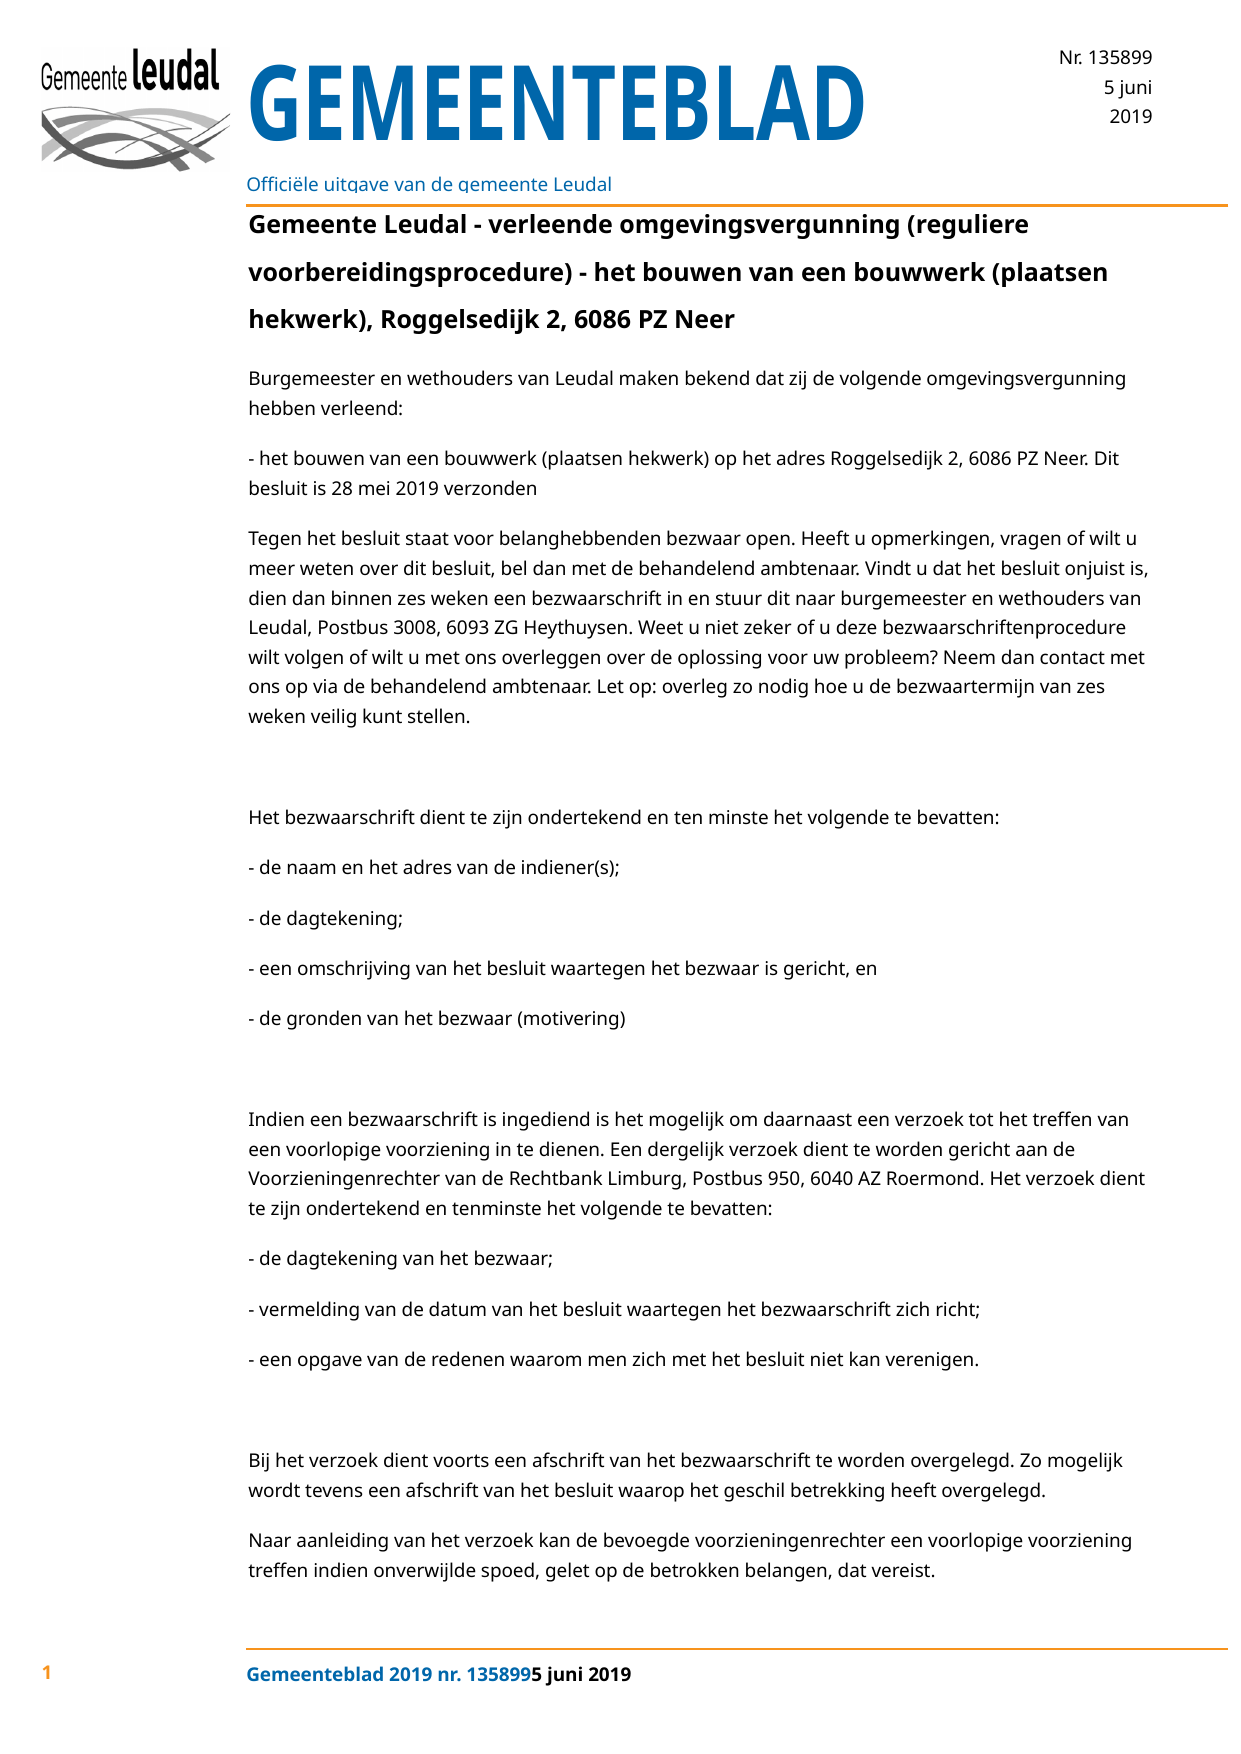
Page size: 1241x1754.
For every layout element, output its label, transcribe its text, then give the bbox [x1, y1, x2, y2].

text Indien een bezwaarschrift is ingediend is het mogelijk om daarnaast een verzoek tot het treffen van een voorlopige voorziening in te dienen. Een dergelijk verzoek dient te worden gericht aan de Voorzieningenrechter van de Rechtbank Limburg, Postbus 950, 6040 AZ Roermond. Het verzoek dient te zijn ondertekend en tenminste het volgende te bevatten: [248, 1106, 1152, 1221]
text - de naam en het adres van de indiener(s); [248, 854, 1152, 880]
text - de dagtekening van het bezwaar; [248, 1246, 1152, 1271]
text - het bouwen van een bouwwerk (plaatsen hekwerk) op het adres Roggelsedijk 2, 6086 PZ Neer. Dit besluit is 28 mei 2019 verzonden [248, 446, 1152, 501]
picture [41, 47, 231, 172]
text - de dagtekening; [248, 905, 1152, 930]
text - een omschrijving van het besluit waartegen het bezwaar is gericht, en [248, 955, 1152, 981]
text - een opgave van de redenen waarom men zich met het besluit niet kan verenigen. [248, 1346, 1152, 1372]
text - vermelding van de datum van het besluit waartegen het bezwaarschrift zich richt; [248, 1296, 1152, 1322]
text Bij het verzoek dient voorts een afschrift van het bezwaarschrift te worden overgelegd. Zo mogelijk wordt tevens een afschrift van het besluit waarop het geschil betrekking heeft overgelegd. [248, 1447, 1152, 1502]
text - de gronden van het bezwaar (motivering) [248, 1006, 1152, 1031]
text Tegen het besluit staat voor belanghebbenden bezwaar open. Heeft u opmerkingen, vragen of wilt u meer weten over dit besluit, bel dan met de behandelend ambtenaar. Vindt u dat het besluit onjuist is, dien dan binnen zes weken een bezwaarschrift in en stuur dit naar burgemeester en wethouders van Leudal, Postbus 3008, 6093 ZG Heythuysen. Weet u niet zeker of u deze bezwaarschriftenprocedure wilt volgen of wilt u met ons overleggen over de oplossing voor uw probleem? Neem dan contact met ons op via de behandelend ambtenaar. Let op: overleg zo nodig hoe u de bezwaartermijn van zes weken veilig kunt stellen. [248, 526, 1152, 729]
text Burgemeester en wethouders van Leudal maken bekend dat zij de volgende omgevingsvergunning hebben verleend: [248, 366, 1152, 421]
text Het bezwaarschrift dient te zijn ondertekend en ten minste het volgende te bevatten: [248, 804, 1152, 829]
text Naar aanleiding van het verzoek kan de bevoegde voorzieningenrechter een voorlopige voorziening treffen indien onverwijlde spoed, gelet op de betrokken belangen, dat vereist. [248, 1527, 1152, 1582]
text Gemeente Leudal - verleende omgevingsvergunning (reguliere voorbereidingsprocedure) - het bouwen van een bouwwerk (plaatsen hekwerk), Roggelsedijk 2, 6086 PZ Neer [248, 207, 1152, 336]
